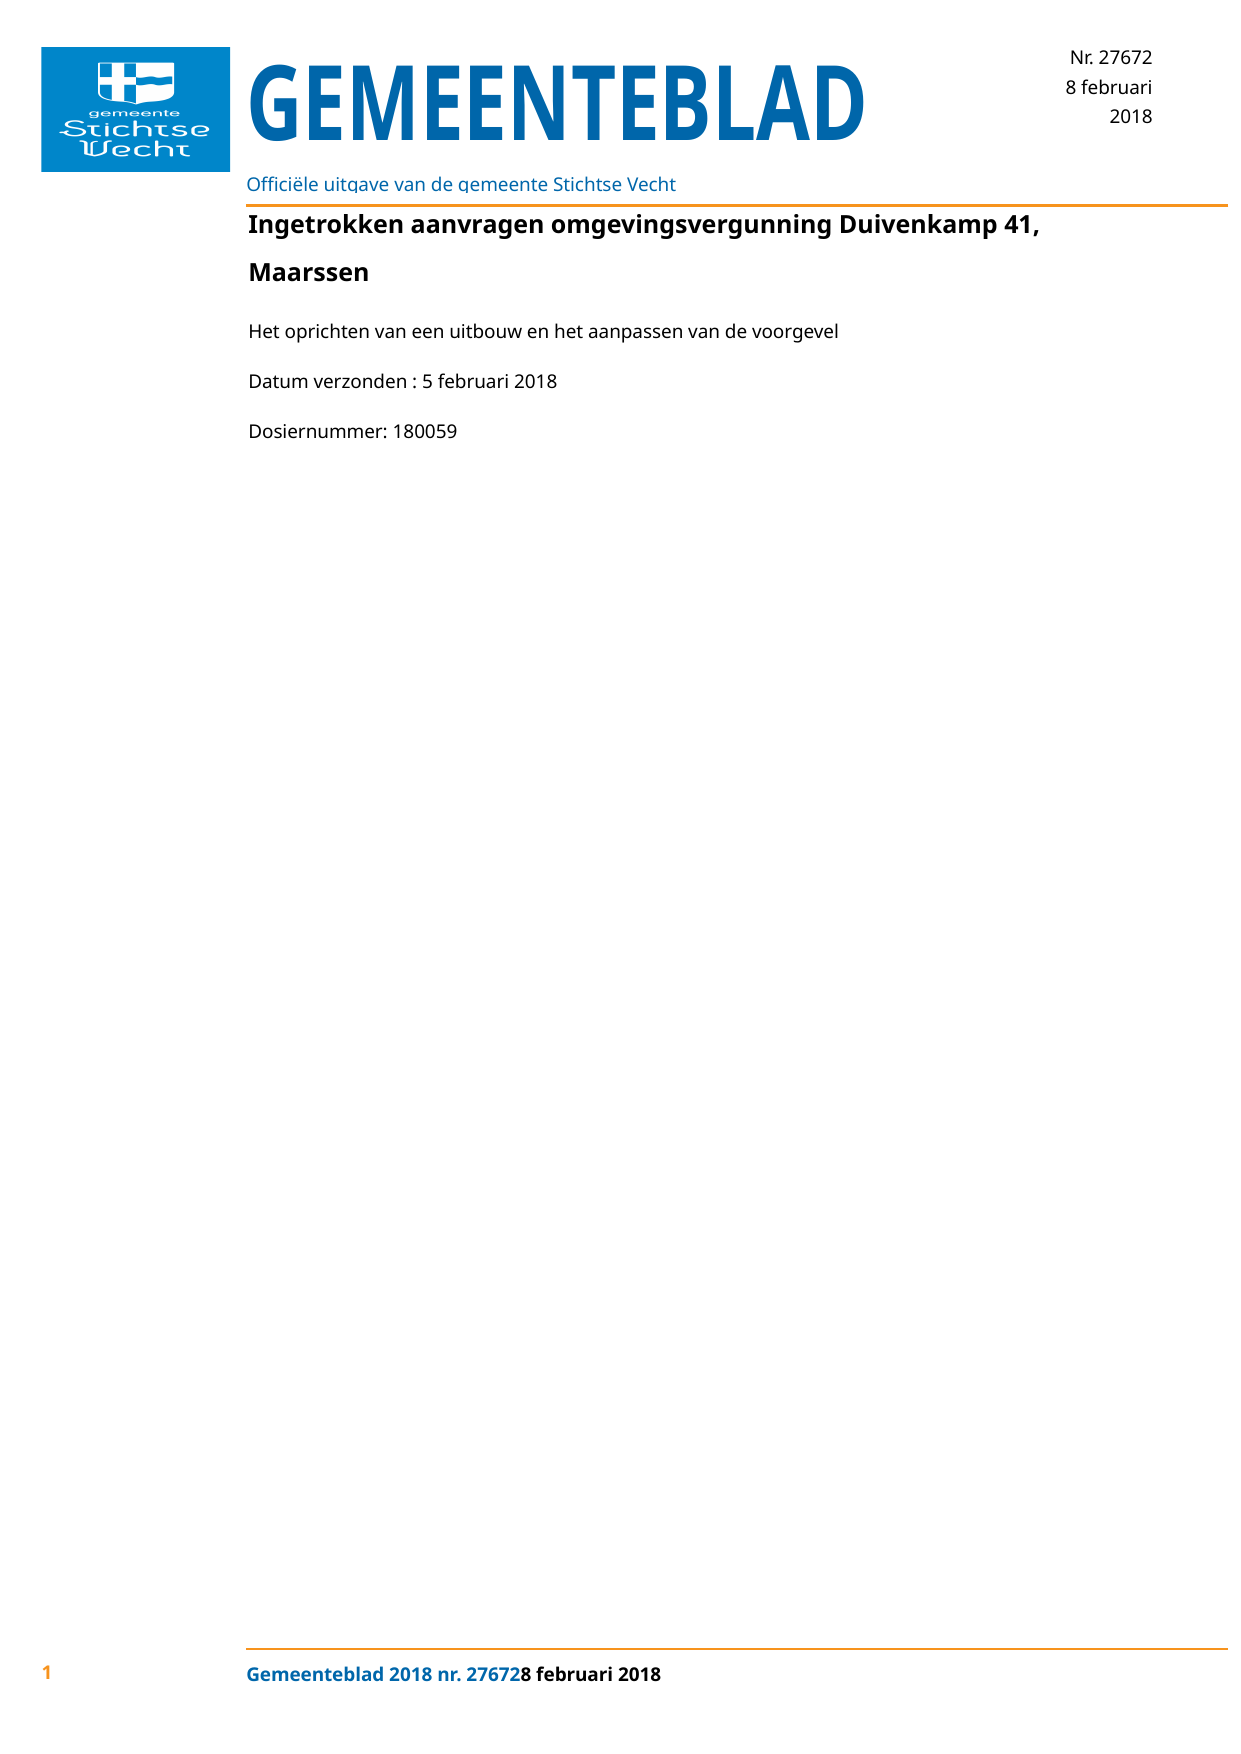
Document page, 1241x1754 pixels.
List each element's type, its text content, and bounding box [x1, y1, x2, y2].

text Datum verzonden : 5 februari 2018 [248, 368, 1152, 394]
picture [137, 63, 174, 103]
text Het oprichten van een uitbouw en het aanpassen van de voorgevel [248, 318, 1152, 344]
text Ingetrokken aanvragen omgevingsvergunning Duivenkamp 41, Maarssen [248, 207, 1152, 288]
text Dosiernummer: 180059 [248, 419, 1152, 444]
picture [99, 63, 135, 101]
